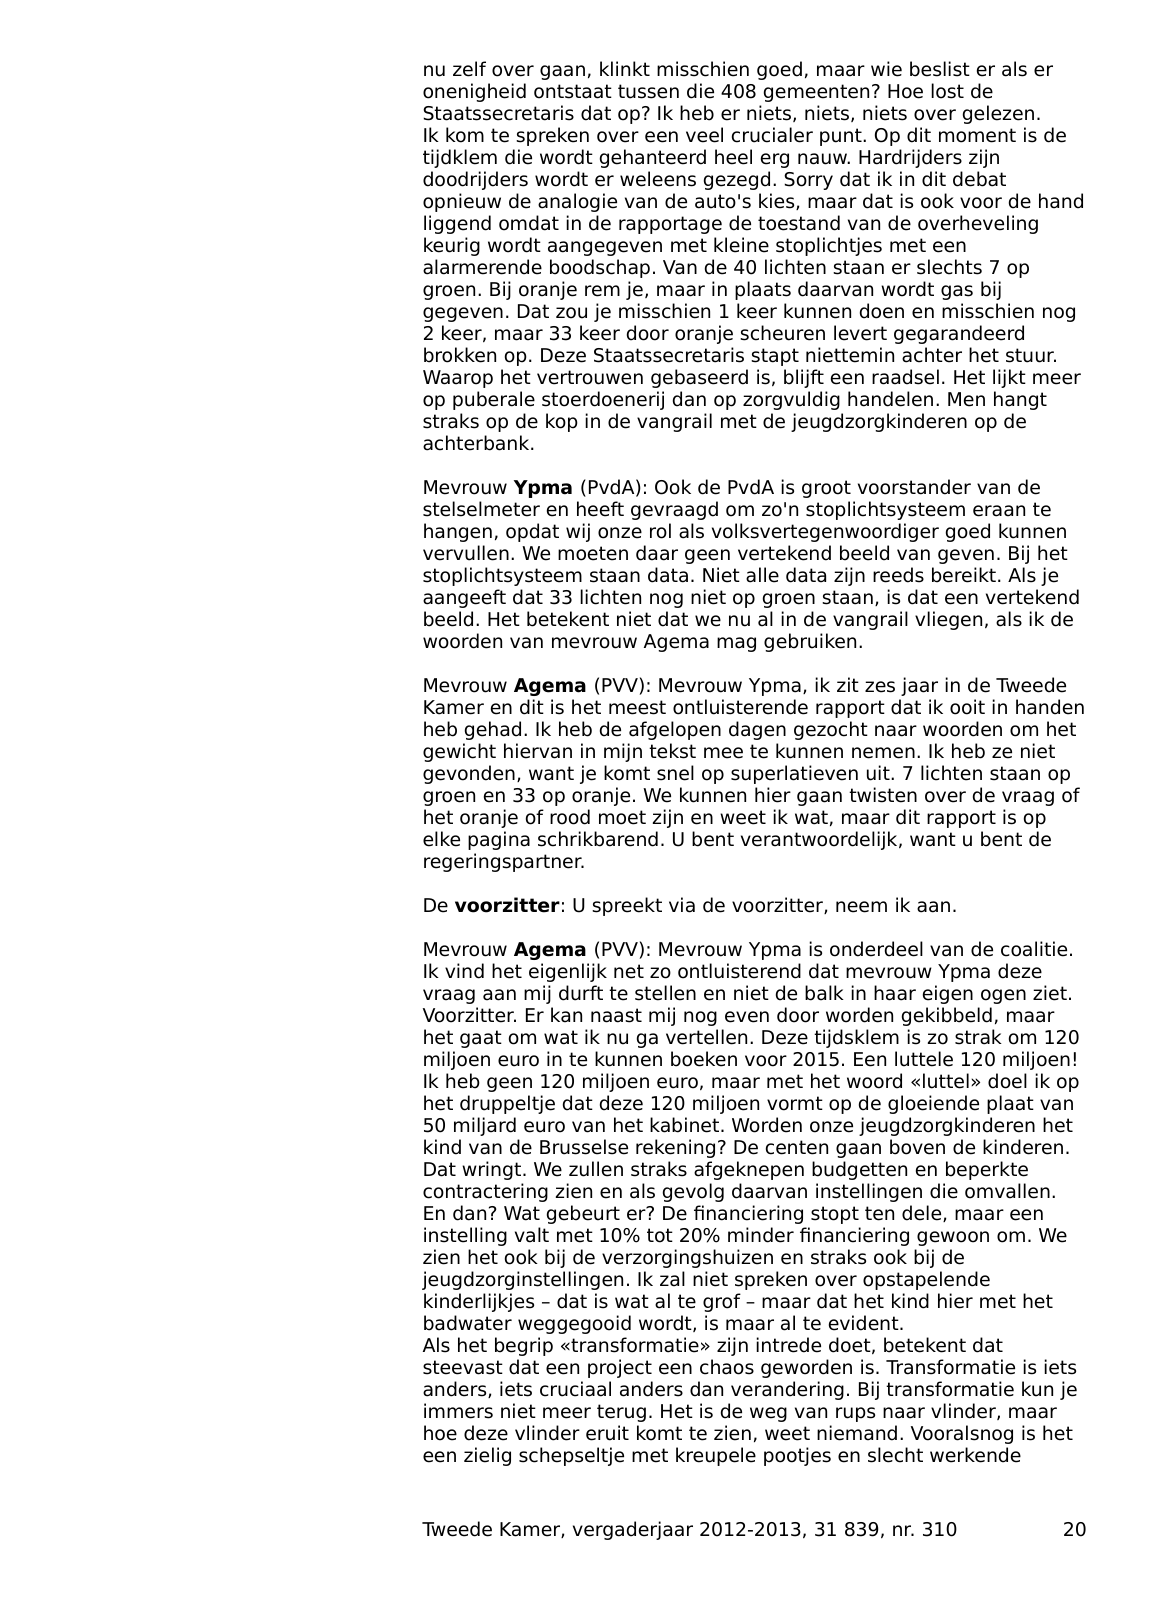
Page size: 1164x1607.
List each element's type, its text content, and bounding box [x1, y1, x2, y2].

text Mevrouw Agema (PVV): Mevrouw Ypma is onderdeel van de coalitie. Ik vind het eigenlijk net zo ontluisterend dat mevrouw Ypma deze vraag aan mij durft te stellen en niet de balk in haar eigen ogen ziet. [422, 939, 1087, 1005]
text Voorzitter. Er kan naast mij nog even door worden gekibbeld, maar het gaat om wat ik nu ga vertellen. Deze tijdsklem is zo strak om 120 miljoen euro in te kunnen boeken voor 2015. Een luttele 120 miljoen! Ik heb geen 120 miljoen euro, maar met het woord «luttel» doel ik op het druppeltje dat deze 120 miljoen vormt op de gloeiende plaat van 50 miljard euro van het kabinet. Worden onze jeugdzorgkinderen het kind van de Brusselse rekening? De centen gaan boven de kinderen. Dat wringt. We zullen straks afgeknepen budgetten en beperkte contractering zien en als gevolg daarvan instellingen die omvallen. En dan? Wat gebeurt er? De financiering stopt ten dele, maar een instelling valt met 10% tot 20% minder financiering gewoon om. We zien het ook bij de verzorgingshuizen en straks ook bij de jeugdzorginstellingen. Ik zal niet spreken over opstapelende kinderlijkjes – dat is wat al te grof – maar dat het kind hier met het badwater weggegooid wordt, is maar al te evident. [422, 1005, 1087, 1335]
text Mevrouw Ypma (PvdA): Ook de PvdA is groot voorstander van de stelselmeter en heeft gevraagd om zo'n stoplichtsysteem eraan te hangen, opdat wij onze rol als volksvertegenwoordiger goed kunnen vervullen. We moeten daar geen vertekend beeld van geven. Bij het stoplichtsysteem staan data. Niet alle data zijn reeds bereikt. Als je aangeeft dat 33 lichten nog niet op groen staan, is dat een vertekend beeld. Het betekent niet dat we nu al in de vangrail vliegen, als ik de woorden van mevrouw Agema mag gebruiken. [422, 477, 1087, 653]
text De voorzitter: U spreekt via de voorzitter, neem ik aan. [422, 895, 1087, 917]
text Als het begrip «transformatie» zijn intrede doet, betekent dat steevast dat een project een chaos geworden is. Transformatie is iets anders, iets cruciaal anders dan verandering. Bij transformatie kun je immers niet meer terug. Het is de weg van rups naar vlinder, maar hoe deze vlinder eruit komt te zien, weet niemand. Vooralsnog is het een zielig schepseltje met kreupele pootjes en slecht werkende [422, 1335, 1087, 1467]
text Ik kom te spreken over een veel crucialer punt. Op dit moment is de tijdklem die wordt gehanteerd heel erg nauw. Hardrijders zijn doodrijders wordt er weleens gezegd. Sorry dat ik in dit debat opnieuw de analogie van de auto's kies, maar dat is ook voor de hand liggend omdat in de rapportage de toestand van de overheveling keurig wordt aangegeven met kleine stoplichtjes met een alarmerende boodschap. Van de 40 lichten staan er slechts 7 op groen. Bij oranje rem je, maar in plaats daarvan wordt gas bij gegeven. Dat zou je misschien 1 keer kunnen doen en misschien nog 2 keer, maar 33 keer door oranje scheuren levert gegarandeerd brokken op. Deze Staatssecretaris stapt niettemin achter het stuur. Waarop het vertrouwen gebaseerd is, blijft een raadsel. Het lijkt meer op puberale stoerdoenerij dan op zorgvuldig handelen. Men hangt straks op de kop in de vangrail met de jeugdzorgkinderen op de achterbank. [422, 125, 1087, 455]
text Mevrouw Agema (PVV): Mevrouw Ypma, ik zit zes jaar in de Tweede Kamer en dit is het meest ontluisterende rapport dat ik ooit in handen heb gehad. Ik heb de afgelopen dagen gezocht naar woorden om het gewicht hiervan in mijn tekst mee te kunnen nemen. Ik heb ze niet gevonden, want je komt snel op superlatieven uit. 7 lichten staan op groen en 33 op oranje. We kunnen hier gaan twisten over de vraag of het oranje of rood moet zijn en weet ik wat, maar dit rapport is op elke pagina schrikbarend. U bent verantwoordelijk, want u bent de regeringspartner. [422, 675, 1087, 873]
text nu zelf over gaan, klinkt misschien goed, maar wie beslist er als er onenigheid ontstaat tussen die 408 gemeenten? Hoe lost de Staatssecretaris dat op? Ik heb er niets, niets, niets over gelezen. [422, 59, 1087, 125]
